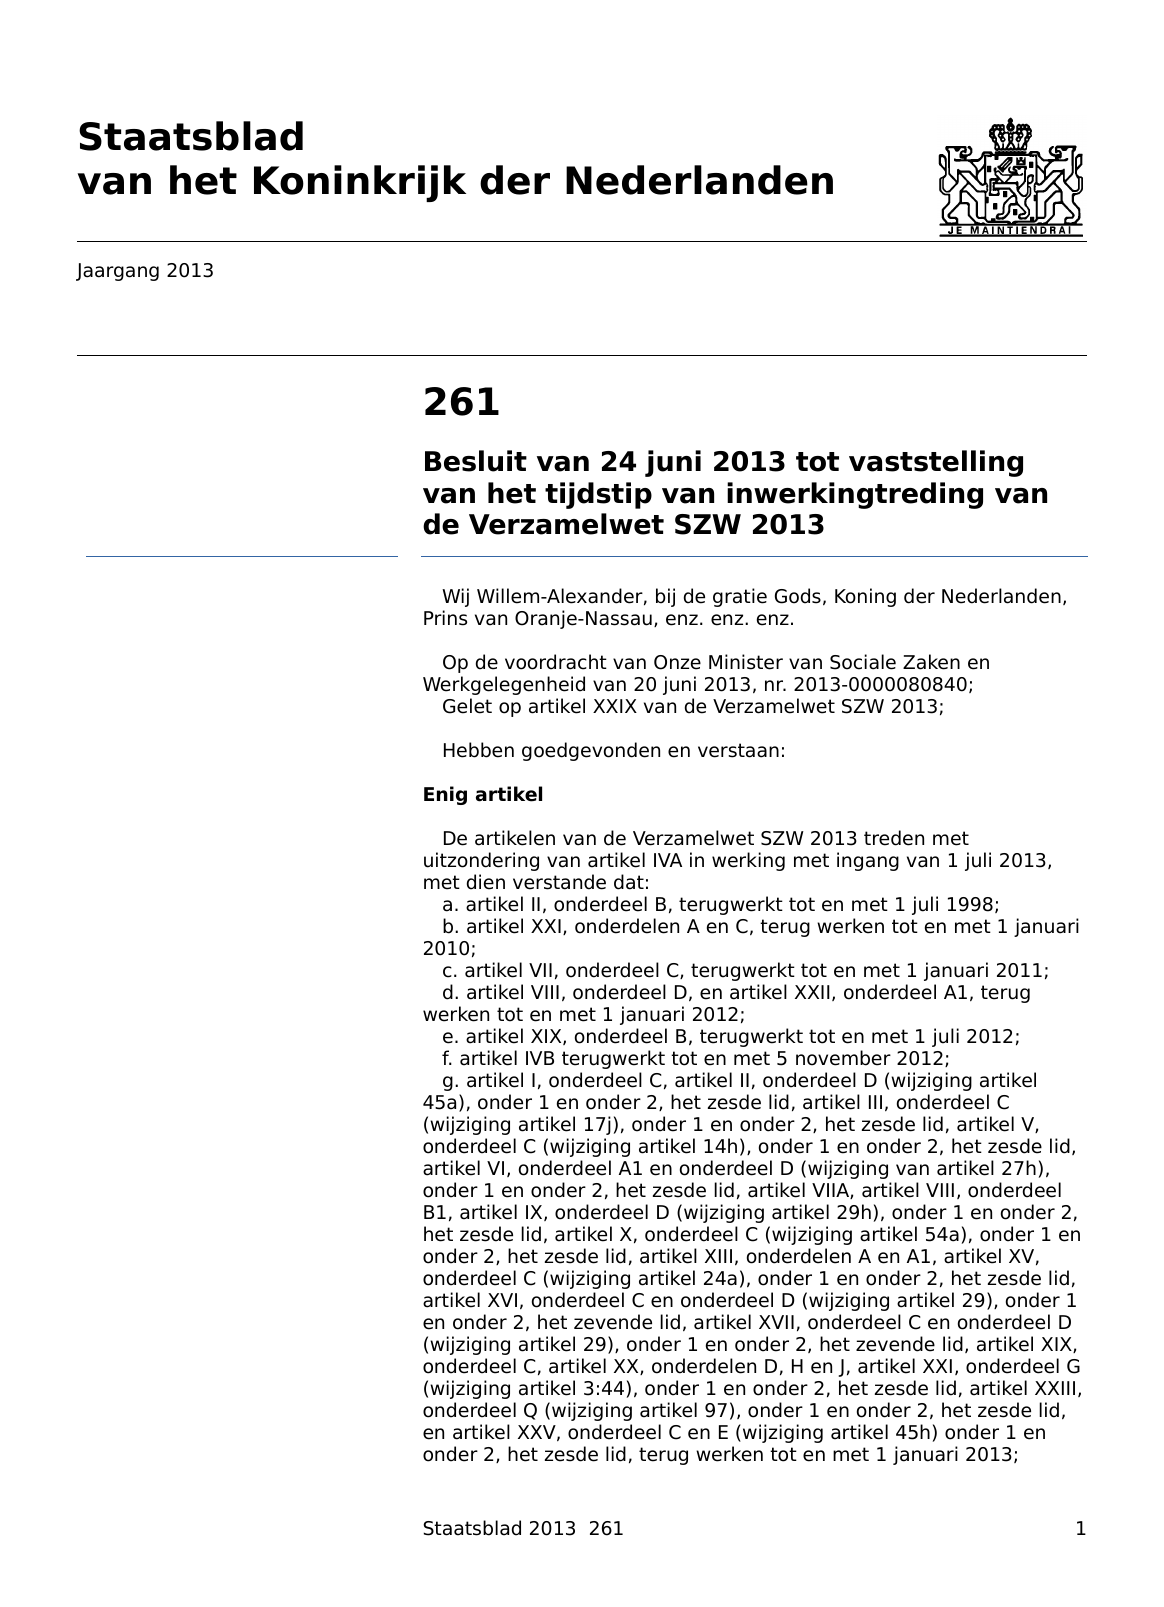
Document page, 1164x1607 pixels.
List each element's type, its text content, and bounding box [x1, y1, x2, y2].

picture [936, 115, 1087, 240]
text b. artikel XXI, onderdelen A en C, terug werken tot en met 1 januari 2010; [422, 916, 1087, 960]
text a. artikel II, onderdeel B, terugwerkt tot en met 1 juli 1998; [422, 894, 1087, 916]
table_cell Jaargang 2013 [77, 242, 1087, 355]
text Op de voordracht van Onze Minister van Sociale Zaken en Werkgelegenheid van 20 juni 2013, nr. 2013-0000080840; [422, 652, 1087, 696]
text De artikelen van de Verzamelwet SZW 2013 treden met uitzondering van artikel IVA in werking met ingang van 1 juli 2013, met dien verstande dat: [422, 828, 1087, 894]
subtitle 261 [422, 381, 1087, 424]
text c. artikel VII, onderdeel C, terugwerkt tot en met 1 januari 2011; [422, 960, 1087, 982]
text e. artikel XIX, onderdeel B, terugwerkt tot en met 1 juli 2012; [422, 1026, 1087, 1048]
text Hebben goedgevonden en verstaan: [422, 740, 1087, 762]
text Gelet op artikel XXIX van de Verzamelwet SZW 2013; [422, 696, 1087, 718]
text Wij Willem-Alexander, bij de gratie Gods, Koning der Nederlanden, Prins van Oranje-Nassau, enz. enz. enz. [422, 586, 1087, 629]
text g. artikel I, onderdeel C, artikel II, onderdeel D (wijziging artikel 45a), onder 1 en onder 2, het zesde lid, artikel III, onderdeel C (wijziging artikel 17j), onder 1 en onder 2, het zesde lid, artikel V, onderdeel C (wijziging artikel 14h), onder 1 en onder 2, het zesde lid, artikel VI, onderdeel A1 en onderdeel D (wijziging van artikel 27h), onder 1 en onder 2, het zesde lid, artikel VIIA, artikel VIII, onderdeel B1, artikel IX, onderdeel D (wijziging artikel 29h), onder 1 en onder 2, het zesde lid, artikel X, onderdeel C (wijziging artikel 54a), onder 1 en onder 2, het zesde lid, artikel XIII, onderdelen A en A1, artikel XV, onderdeel C (wijziging artikel 24a), onder 1 en onder 2, het zesde lid, artikel XVI, onderdeel C en onderdeel D (wijziging artikel 29), onder 1 en onder 2, het zevende lid, artikel XVII, onderdeel C en onderdeel D (wijziging artikel 29), onder 1 en onder 2, het zevende lid, artikel XIX, onderdeel C, artikel XX, onderdelen D, H en J, artikel XXI, onderdeel G (wijziging artikel 3:44), onder 1 en onder 2, het zesde lid, artikel XXIII, onderdeel Q (wijziging artikel 97), onder 1 en onder 2, het zesde lid, en artikel XXV, onderdeel C en E (wijziging artikel 45h) onder 1 en onder 2, het zesde lid, terug werken tot en met 1 januari 2013; [422, 1070, 1087, 1466]
text Besluit van 24 juni 2013 tot vaststelling van het tijdstip van inwerkingtreding van de Verzamelwet SZW 2013 [422, 447, 1087, 541]
text d. artikel VIII, onderdeel D, en artikel XXII, onderdeel A1, terug werken tot en met 1 januari 2012; [422, 982, 1087, 1026]
subtitle Enig artikel [422, 784, 1087, 806]
table_header Staatsblad van het Koninkrijk der Nederlanden [77, 100, 886, 241]
text f. artikel IVB terugwerkt tot en met 5 november 2012; [422, 1048, 1087, 1070]
table_header [886, 100, 1087, 241]
